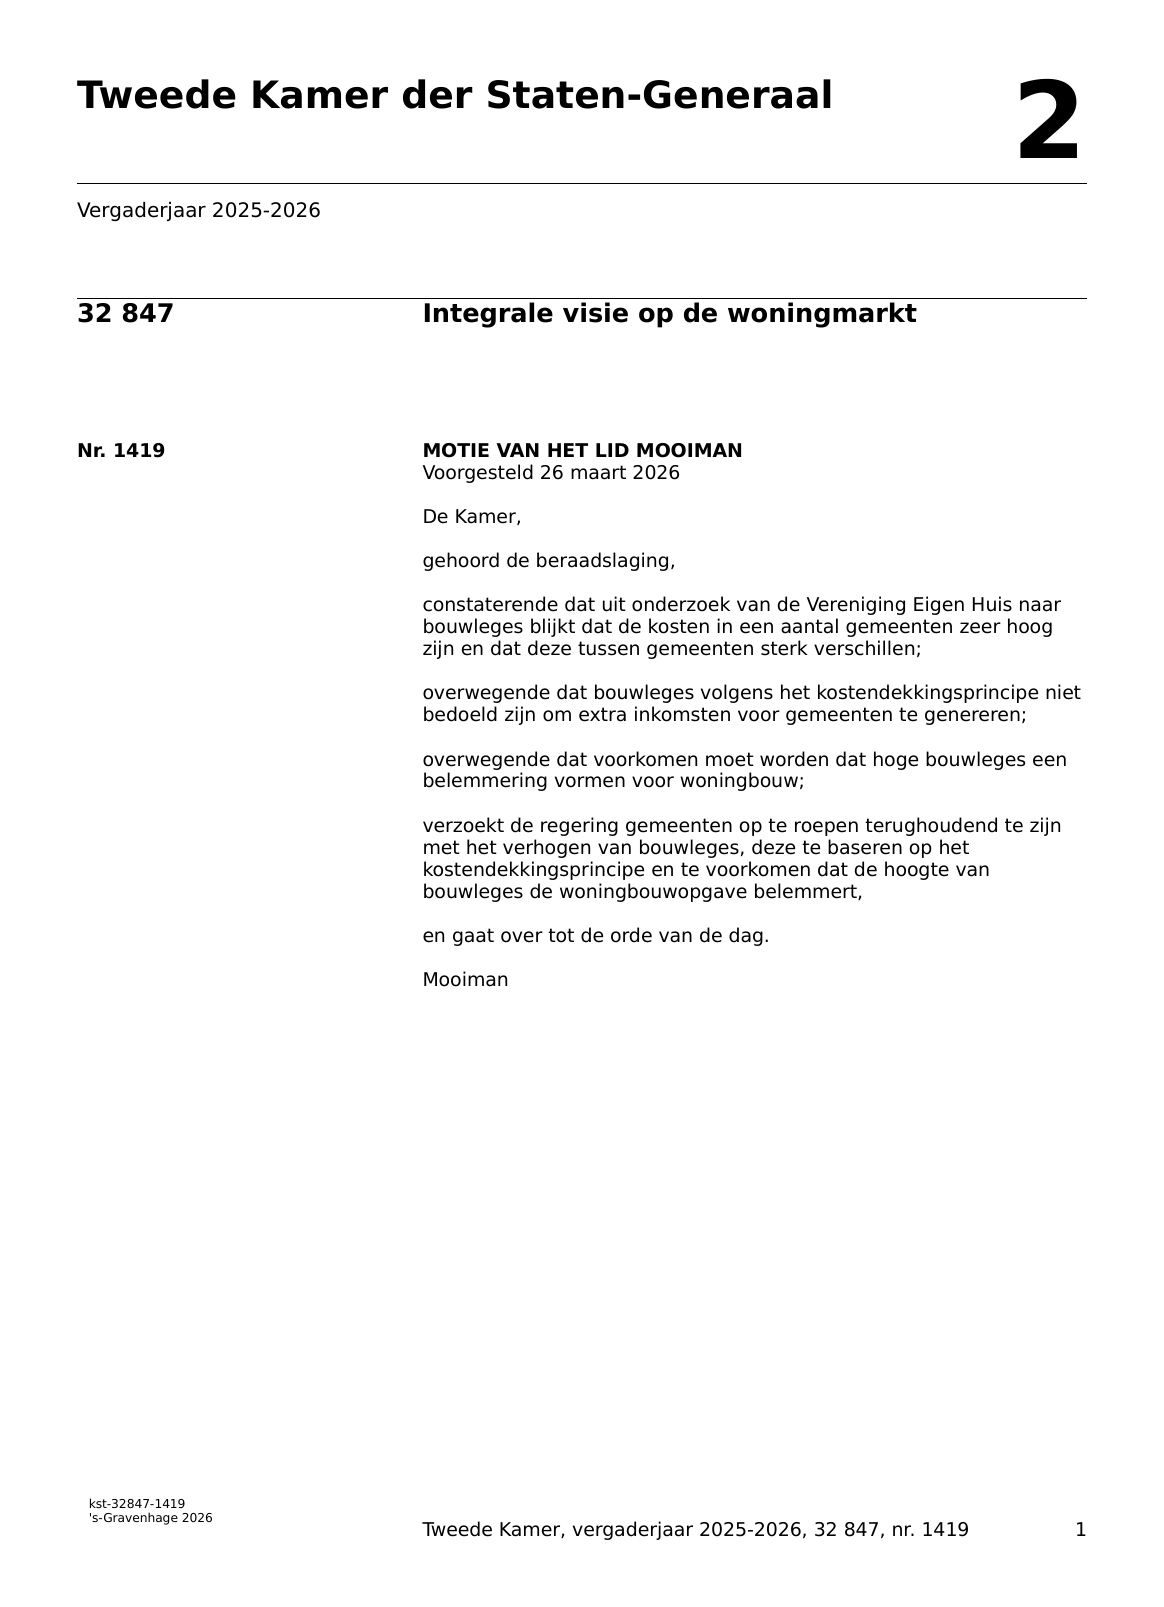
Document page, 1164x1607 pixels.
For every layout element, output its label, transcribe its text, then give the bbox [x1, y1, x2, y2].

table_header 2 [886, 59, 1087, 183]
text kst-32847-1419 [88, 1497, 323, 1511]
text overwegende dat bouwleges volgens het kostendekkingsprincipe niet bedoeld zijn om extra inkomsten voor gemeenten te genereren; [422, 682, 1087, 726]
text Mooiman [422, 969, 1087, 991]
text verzoekt de regering gemeenten op te roepen terughoudend te zijn met het verhogen van bouwleges, deze te baseren op het kostendekkingsprincipe en te voorkomen dat de hoogte van bouwleges de woningbouwopgave belemmert, [422, 814, 1087, 902]
text De Kamer, [422, 506, 1087, 528]
subtitle Nr. 1419 MOTIE VAN HET LID MOOIMAN [77, 440, 1087, 462]
text 's-Gravenhage 2026 [88, 1511, 323, 1525]
text en gaat over tot de orde van de dag. [422, 925, 1087, 947]
table_cell Vergaderjaar 2025-2026 [77, 184, 1087, 298]
text gehoord de beraadslaging, [422, 550, 1087, 572]
text overwegende dat voorkomen moet worden dat hoge bouwleges een belemmering vormen voor woningbouw; [422, 748, 1087, 792]
subtitle 32 847 Integrale visie op de woningmarkt [77, 299, 1087, 329]
table_header Tweede Kamer der Staten-Generaal [77, 59, 886, 183]
text constaterende dat uit onderzoek van de Vereniging Eigen Huis naar bouwleges blijkt dat de kosten in een aantal gemeenten zeer hoog zijn en dat deze tussen gemeenten sterk verschillen; [422, 594, 1087, 660]
text Voorgesteld 26 maart 2026 [422, 462, 1087, 484]
